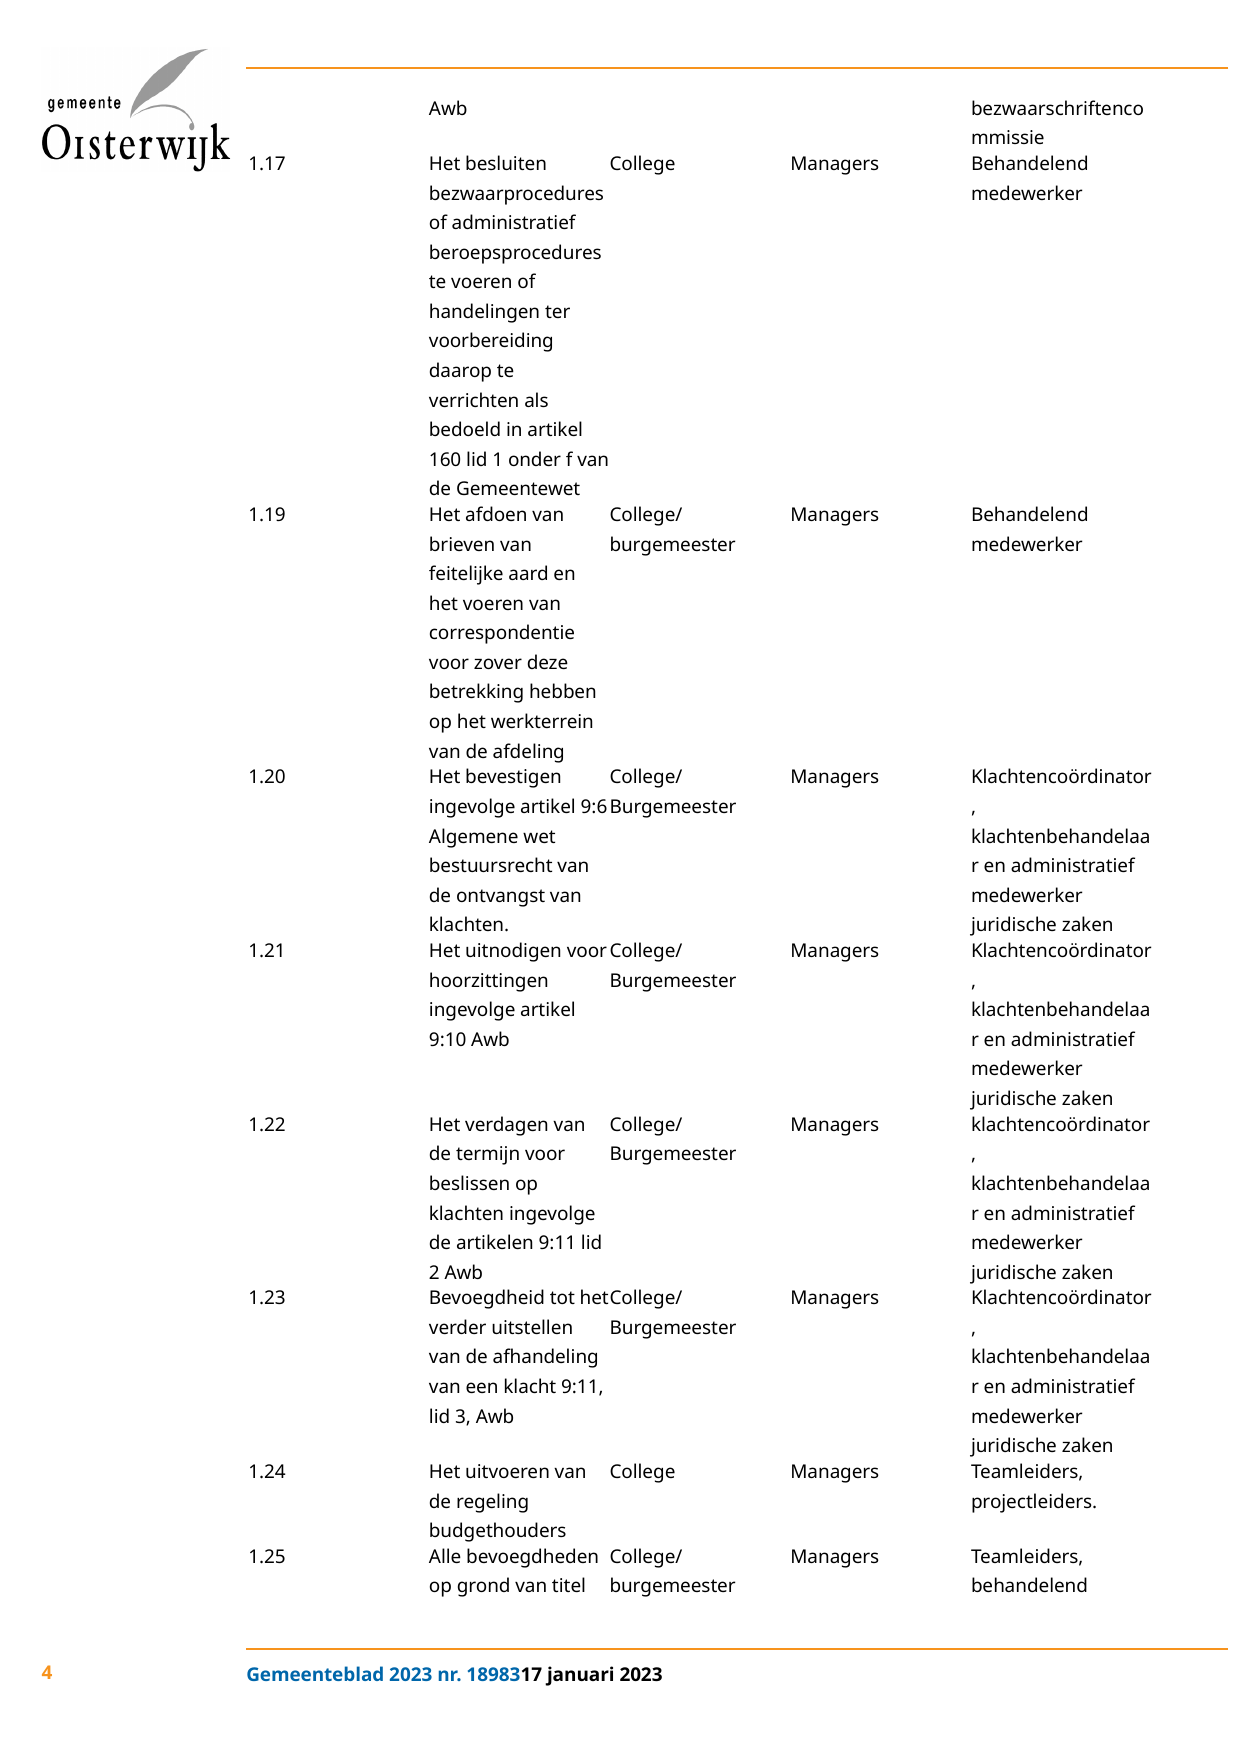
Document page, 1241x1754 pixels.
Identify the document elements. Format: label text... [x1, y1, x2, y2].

table_cell Managers [790, 937, 971, 1111]
table_cell Teamleiders, projectleiders. [971, 1458, 1152, 1543]
table_cell Managers [790, 1111, 971, 1284]
table_cell 1.23 [248, 1285, 429, 1458]
table_cell College [609, 150, 790, 501]
table_cell College [609, 1458, 790, 1543]
table_cell [248, 95, 429, 150]
table_cell Het besluiten bezwaarprocedures of administratief beroepsprocedures te voeren of handelingen ter voorbereiding daarop te verrichten als bedoeld in artikel 160 lid 1 onder f van de Gemeentewet [429, 150, 609, 501]
table_cell Het uitnodigen voor hoorzittingen ingevolge artikel 9:10 Awb [429, 937, 609, 1111]
table_cell College/ Burgemeester [609, 1111, 790, 1284]
table_cell Teamleiders, behandelend [971, 1543, 1152, 1598]
table_cell Het uitvoeren van de regeling budgethouders [429, 1458, 609, 1543]
table_cell Het verdagen van de termijn voor beslissen op klachten ingevolge de artikelen 9:11 lid 2 Awb [429, 1111, 609, 1284]
table_cell 1.20 [248, 764, 429, 937]
picture [41, 47, 231, 172]
table_cell Managers [790, 1543, 971, 1598]
table_cell 1.25 [248, 1543, 429, 1598]
table_cell College/ Burgemeester [609, 937, 790, 1111]
table_cell Awb [429, 95, 609, 150]
table_cell [609, 95, 790, 150]
table_cell 1.17 [248, 150, 429, 501]
table_cell Managers [790, 1285, 971, 1458]
table_cell [790, 95, 971, 150]
table_cell Klachtencoördinator, klachtenbehandelaar en administratief medewerker juridische zaken [971, 937, 1152, 1111]
table_cell klachtencoördinator, klachtenbehandelaar en administratief medewerker juridische zaken [971, 1111, 1152, 1284]
table_cell Behandelend medewerker [971, 150, 1152, 501]
table_cell 1.22 [248, 1111, 429, 1284]
table_cell Managers [790, 501, 971, 764]
table_cell Managers [790, 150, 971, 501]
table_cell Klachtencoördinator, klachtenbehandelaar en administratief medewerker juridische zaken [971, 764, 1152, 937]
table_cell Alle bevoegdheden op grond van titel [429, 1543, 609, 1598]
table_cell Klachtencoördinator, klachtenbehandelaar en administratief medewerker juridische zaken [971, 1285, 1152, 1458]
table_cell College/ Burgemeester [609, 764, 790, 937]
table_cell Het bevestigen ingevolge artikel 9:6 Algemene wet bestuursrecht van de ontvangst van klachten. [429, 764, 609, 937]
table_cell College/ Burgemeester [609, 1285, 790, 1458]
table_cell 1.21 [248, 937, 429, 1111]
table_cell bezwaarschriftencommissie [971, 95, 1152, 150]
table_cell College/burgemeester [609, 501, 790, 764]
table_cell Bevoegdheid tot het verder uitstellen van de afhandeling van een klacht 9:11, lid 3, Awb [429, 1285, 609, 1458]
table_cell Managers [790, 764, 971, 937]
table_cell Managers [790, 1458, 971, 1543]
table_cell Het afdoen van brieven van feitelijke aard en het voeren van correspondentie voor zover deze betrekking hebben op het werkterrein van de afdeling [429, 501, 609, 764]
table_cell Behandelend medewerker [971, 501, 1152, 764]
table_cell 1.24 [248, 1458, 429, 1543]
table_cell College/burgemeester [609, 1543, 790, 1598]
table_cell 1.19 [248, 501, 429, 764]
